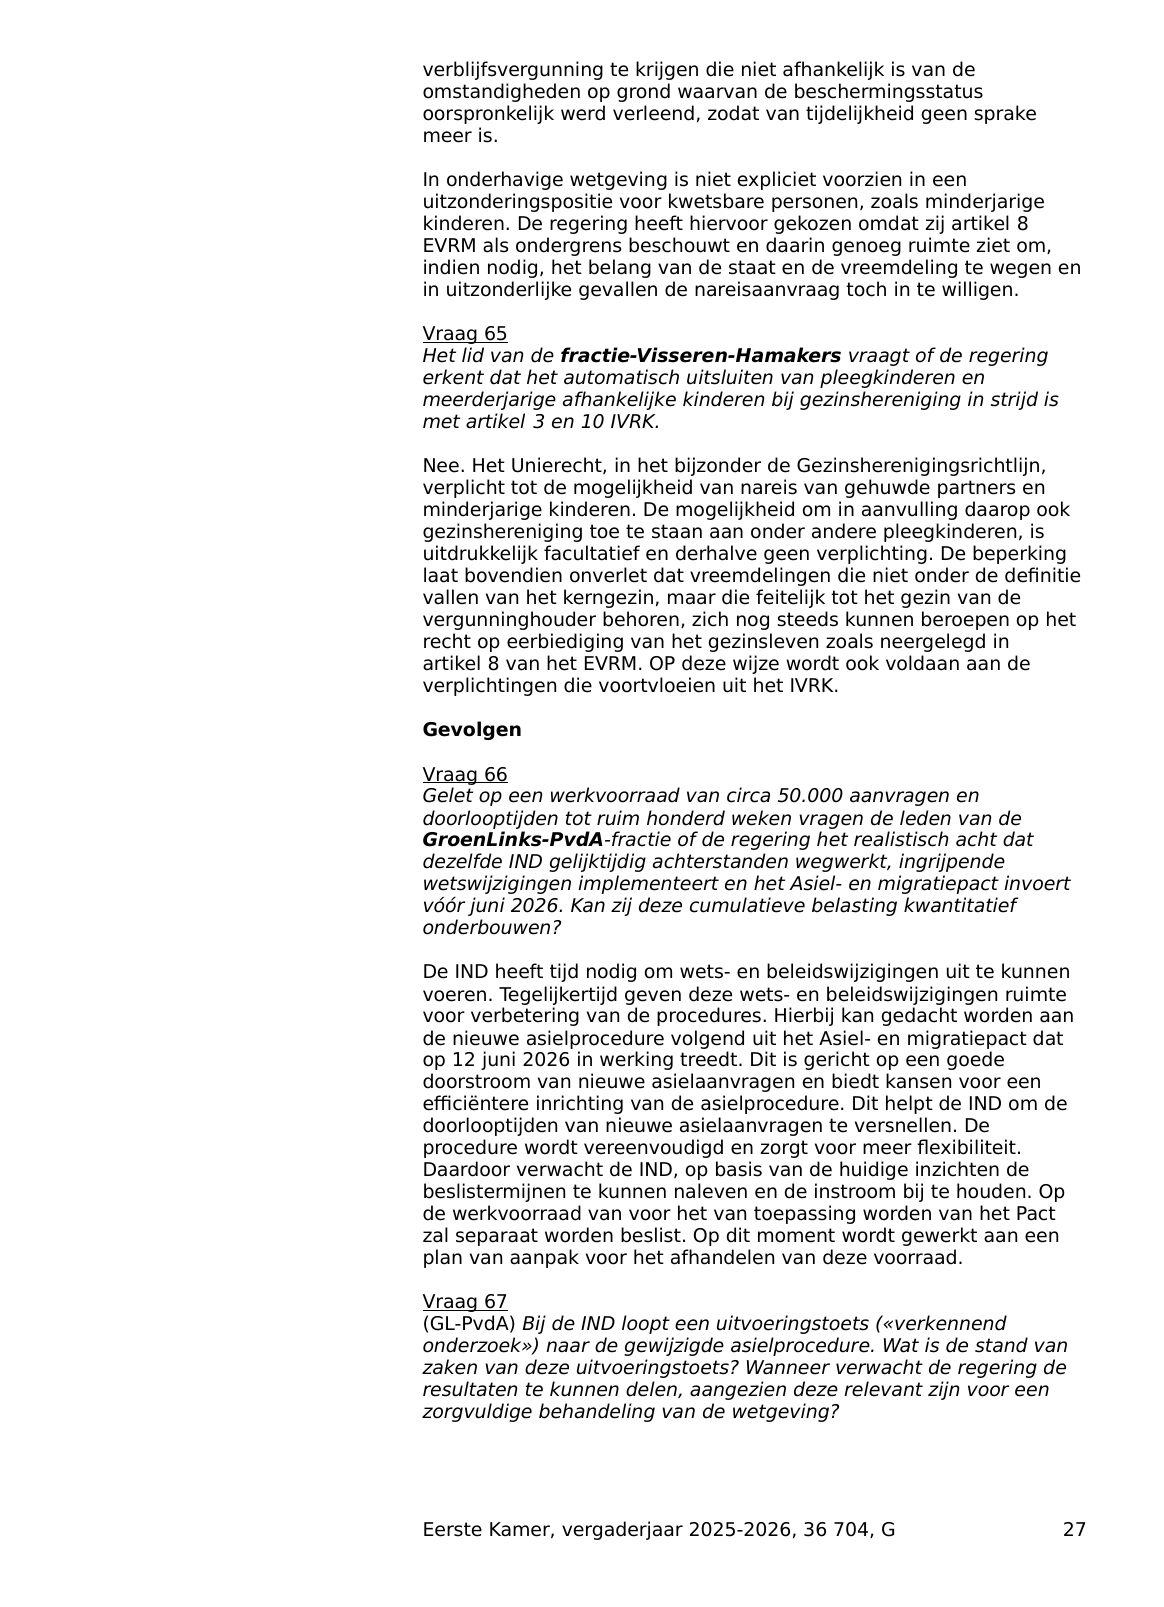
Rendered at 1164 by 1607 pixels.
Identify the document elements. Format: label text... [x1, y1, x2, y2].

text (GL-PvdA) Bij de IND loopt een uitvoeringstoets («verkennend onderzoek») naar de gewijzigde asielprocedure. Wat is de stand van zaken van deze uitvoeringstoets? Wanneer verwacht de regering de resultaten te kunnen delen, aangezien deze relevant zijn voor een zorgvuldige behandeling van de wetgeving? [422, 1313, 1087, 1423]
text Gelet op een werkvoorraad van circa 50.000 aanvragen en doorlooptijden tot ruim honderd weken vragen de leden van de GroenLinks-PvdA-fractie of de regering het realistisch acht dat dezelfde IND gelijktijdig achterstanden wegwerkt, ingrijpende wetswijzigingen implementeert en het Asiel- en migratiepact invoert vóór juni 2026. Kan zij deze cumulatieve belasting kwantitatief onderbouwen? [422, 785, 1087, 939]
text Vraag 65 [422, 323, 1087, 345]
text Vraag 67 [422, 1291, 1087, 1313]
text Nee. Het Unierecht, in het bijzonder de Gezinsherenigingsrichtlijn, verplicht tot de mogelijkheid van nareis van gehuwde partners en minderjarige kinderen. De mogelijkheid om in aanvulling daarop ook gezinshereniging toe te staan aan onder andere pleegkinderen, is uitdrukkelijk facultatief en derhalve geen verplichting. De beperking laat bovendien onverlet dat vreemdelingen die niet onder de definitie vallen van het kerngezin, maar die feitelijk tot het gezin van de vergunninghouder behoren, zich nog steeds kunnen beroepen op het recht op eerbiediging van het gezinsleven zoals neergelegd in artikel 8 van het EVRM. OP deze wijze wordt ook voldaan aan de verplichtingen die voortvloeien uit het IVRK. [422, 455, 1087, 697]
text Vraag 66 [422, 763, 1087, 785]
text In onderhavige wetgeving is niet expliciet voorzien in een uitzonderingspositie voor kwetsbare personen, zoals minderjarige kinderen. De regering heeft hiervoor gekozen omdat zij artikel 8 EVRM als ondergrens beschouwt en daarin genoeg ruimte ziet om, indien nodig, het belang van de staat en de vreemdeling te wegen en in uitzonderlijke gevallen de nareisaanvraag toch in te willigen. [422, 169, 1087, 301]
subtitle Gevolgen [422, 719, 1087, 741]
text De IND heeft tijd nodig om wets- en beleidswijzigingen uit te kunnen voeren. Tegelijkertijd geven deze wets- en beleidswijzigingen ruimte voor verbetering van de procedures. Hierbij kan gedacht worden aan de nieuwe asielprocedure volgend uit het Asiel- en migratiepact dat op 12 juni 2026 in werking treedt. Dit is gericht op een goede doorstroom van nieuwe asielaanvragen en biedt kansen voor een efficiëntere inrichting van de asielprocedure. Dit helpt de IND om de doorlooptijden van nieuwe asielaanvragen te versnellen. De procedure wordt vereenvoudigd en zorgt voor meer flexibiliteit. Daardoor verwacht de IND, op basis van de huidige inzichten de beslistermijnen te kunnen naleven en de instroom bij te houden. Op de werkvoorraad van voor het van toepassing worden van het Pact zal separaat worden beslist. Op dit moment wordt gewerkt aan een plan van aanpak voor het afhandelen van deze voorraad. [422, 961, 1087, 1269]
text Het lid van de fractie-Visseren-Hamakers vraagt of de regering erkent dat het automatisch uitsluiten van pleegkinderen en meerderjarige afhankelijke kinderen bij gezinshereniging in strijd is met artikel 3 en 10 IVRK. [422, 345, 1087, 433]
text verblijfsvergunning te krijgen die niet afhankelijk is van de omstandigheden op grond waarvan de beschermingsstatus oorspronkelijk werd verleend, zodat van tijdelijkheid geen sprake meer is. [422, 59, 1087, 147]
